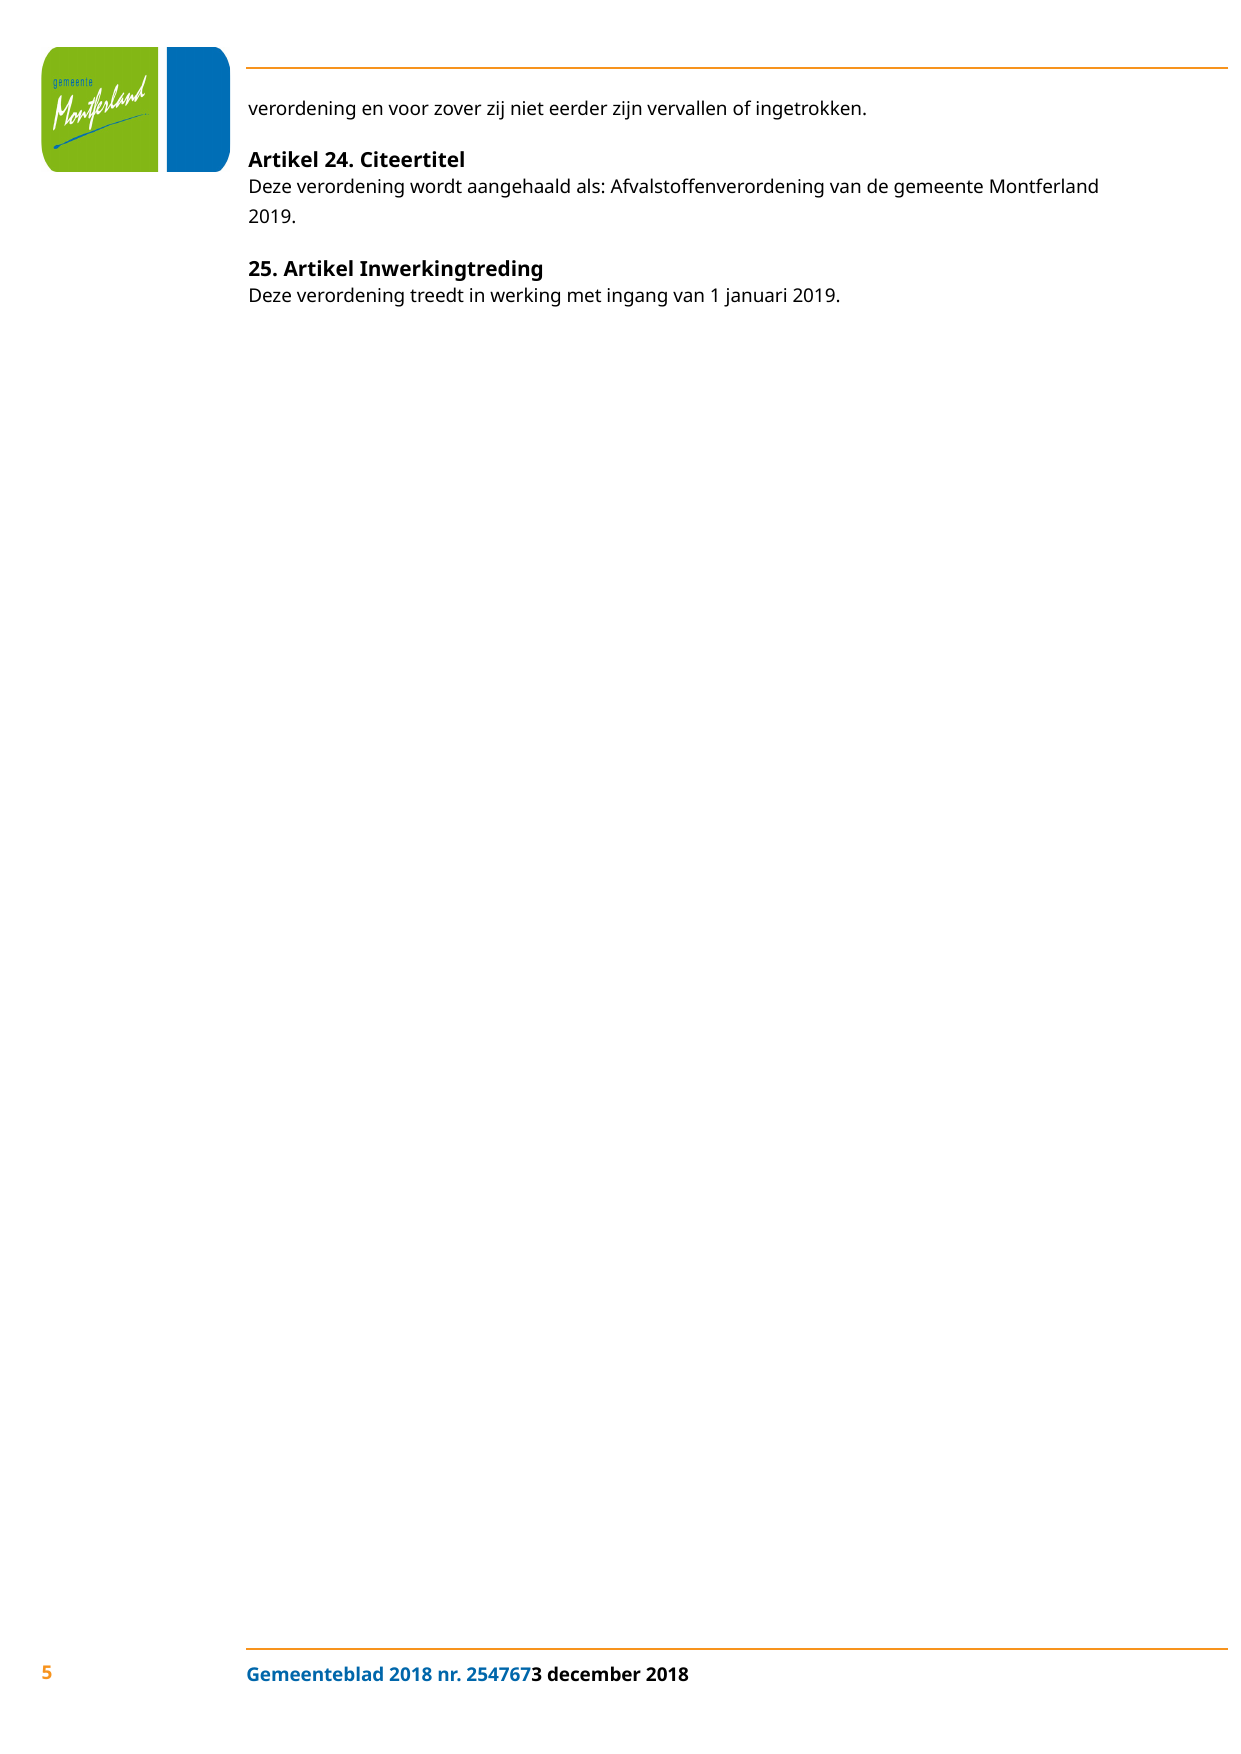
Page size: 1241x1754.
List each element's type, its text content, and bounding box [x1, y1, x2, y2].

text 25. Artikel Inwerkingtreding [248, 254, 1152, 282]
picture [41, 47, 231, 172]
text verordening en voor zover zij niet eerder zijn vervallen of ingetrokken. [248, 95, 1152, 121]
text Deze verordening treedt in werking met ingang van 1 januari 2019. [248, 282, 1152, 308]
text Artikel 24. Citeertitel [248, 145, 1152, 174]
text Deze verordening wordt aangehaald als: Afvalstoffenverordening van de gemeente Montferland 2019. [248, 174, 1152, 229]
